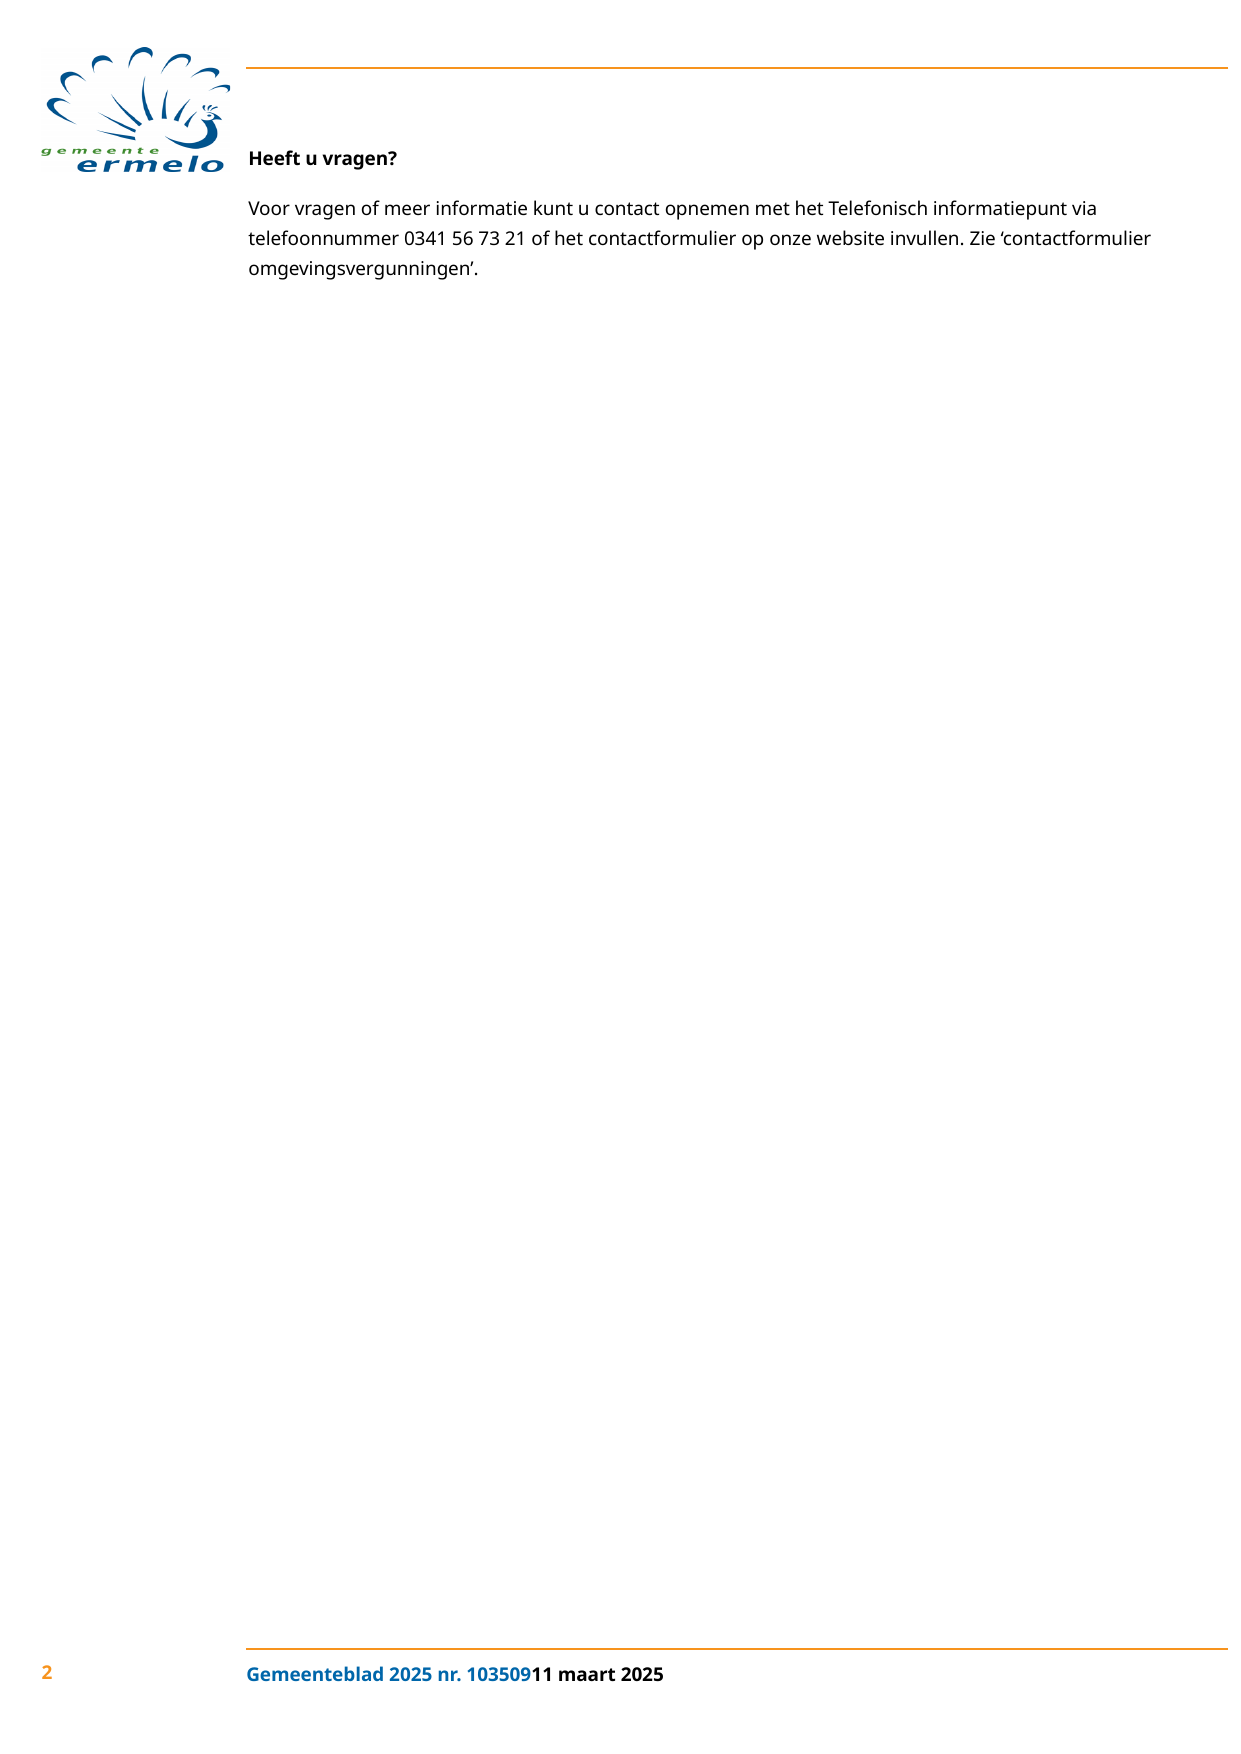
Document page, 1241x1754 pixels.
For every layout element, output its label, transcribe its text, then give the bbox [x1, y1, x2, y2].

text Voor vragen of meer informatie kunt u contact opnemen met het Telefonisch informatiepunt via telefoonnummer 0341 56 73 21 of het contactformulier op onze website invullen. Zie ‘contactformulier omgevingsvergunningen’. [248, 196, 1152, 281]
text Heeft u vragen? [248, 145, 1152, 171]
picture [41, 47, 231, 172]
